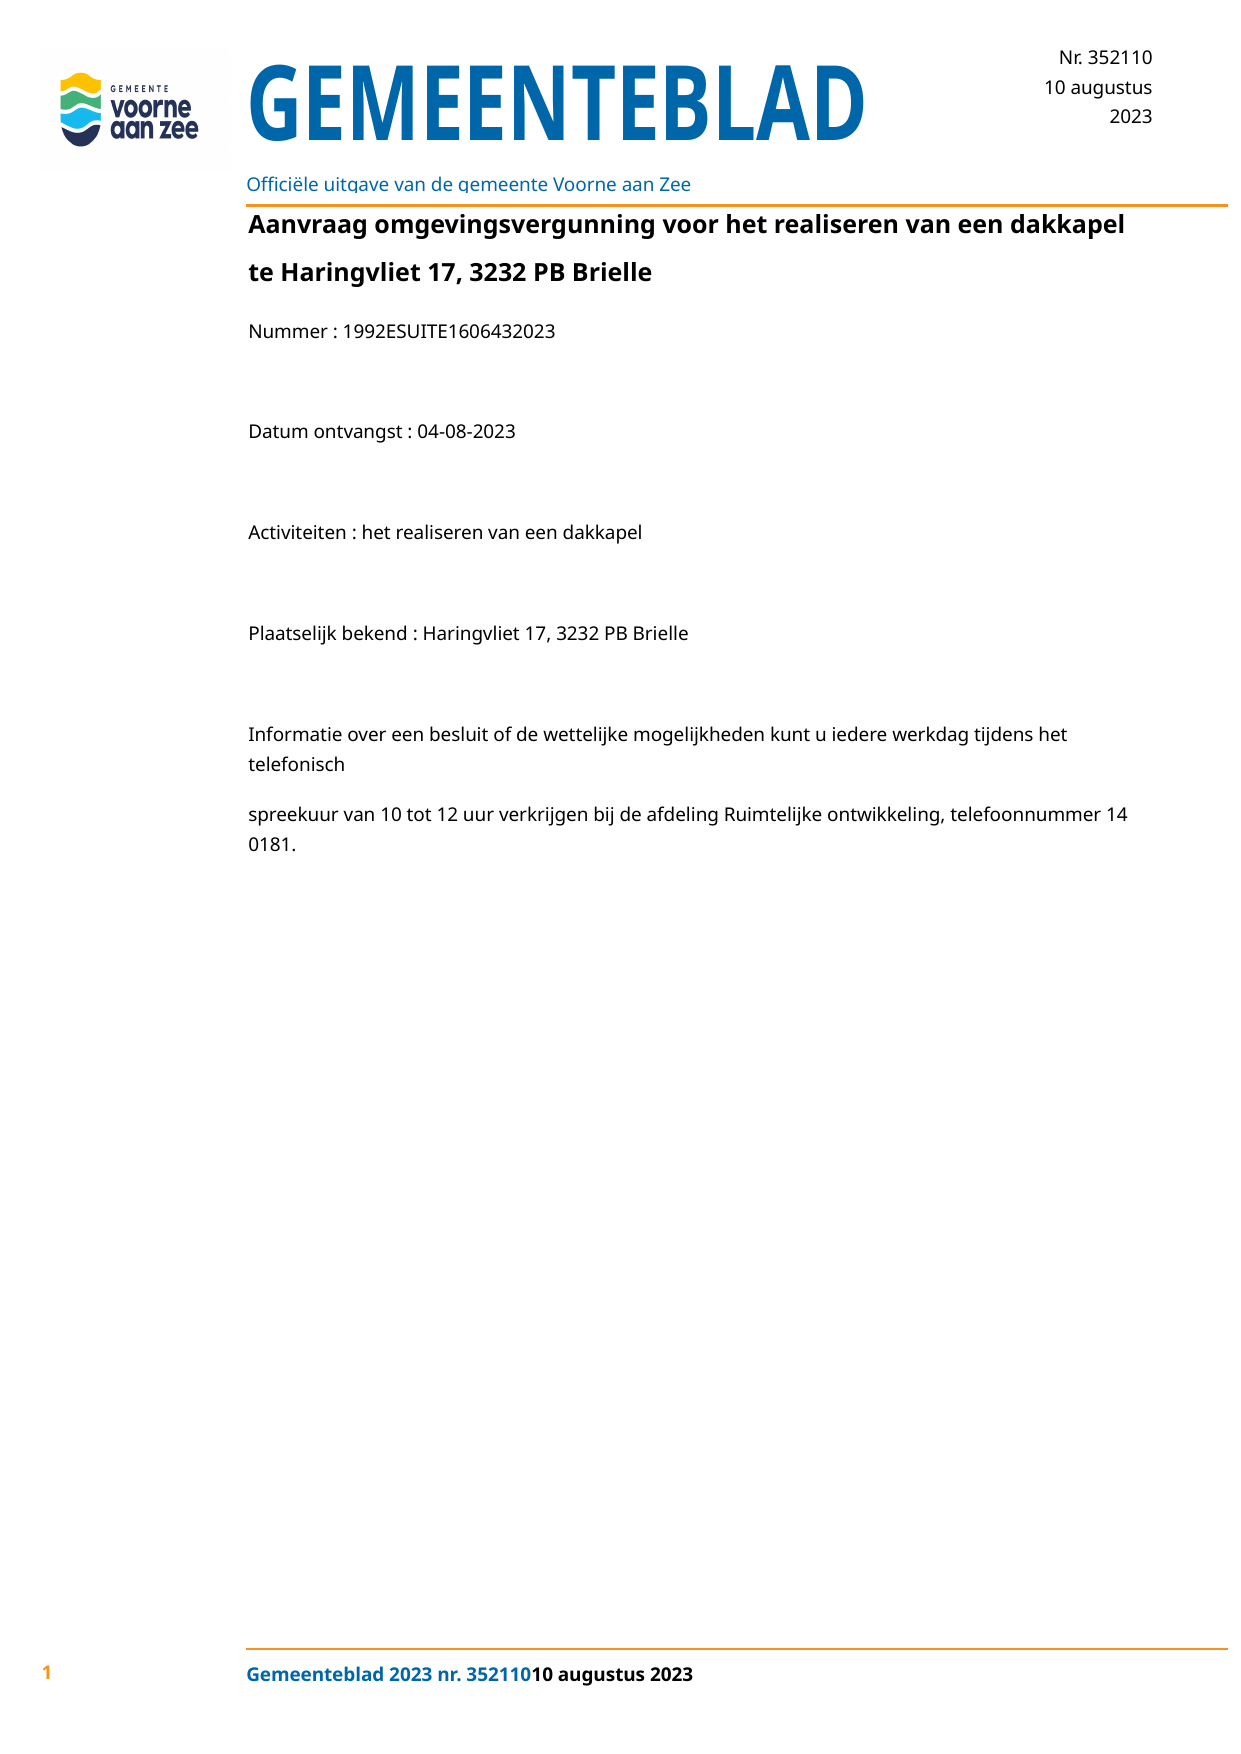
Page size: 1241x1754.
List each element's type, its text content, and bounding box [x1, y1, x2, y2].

text spreekuur van 10 tot 12 uur verkrijgen bij de afdeling Ruimtelijke ontwikkeling, telefoonnummer 14 0181. [248, 801, 1152, 857]
text Datum ontvangst : 04-08-2023 [248, 419, 1152, 444]
text Activiteiten : het realiseren van een dakkapel [248, 519, 1152, 545]
picture [41, 47, 231, 172]
text Plaatselijk bekend : Haringvliet 17, 3232 PB Brielle [248, 620, 1152, 646]
text Aanvraag omgevingsvergunning voor het realiseren van een dakkapel te Haringvliet 17, 3232 PB Brielle [248, 207, 1152, 288]
text Informatie over een besluit of de wettelijke mogelijkheden kunt u iedere werkdag tijdens het telefonisch [248, 721, 1152, 777]
text Nummer : 1992ESUITE1606432023 [248, 318, 1152, 344]
